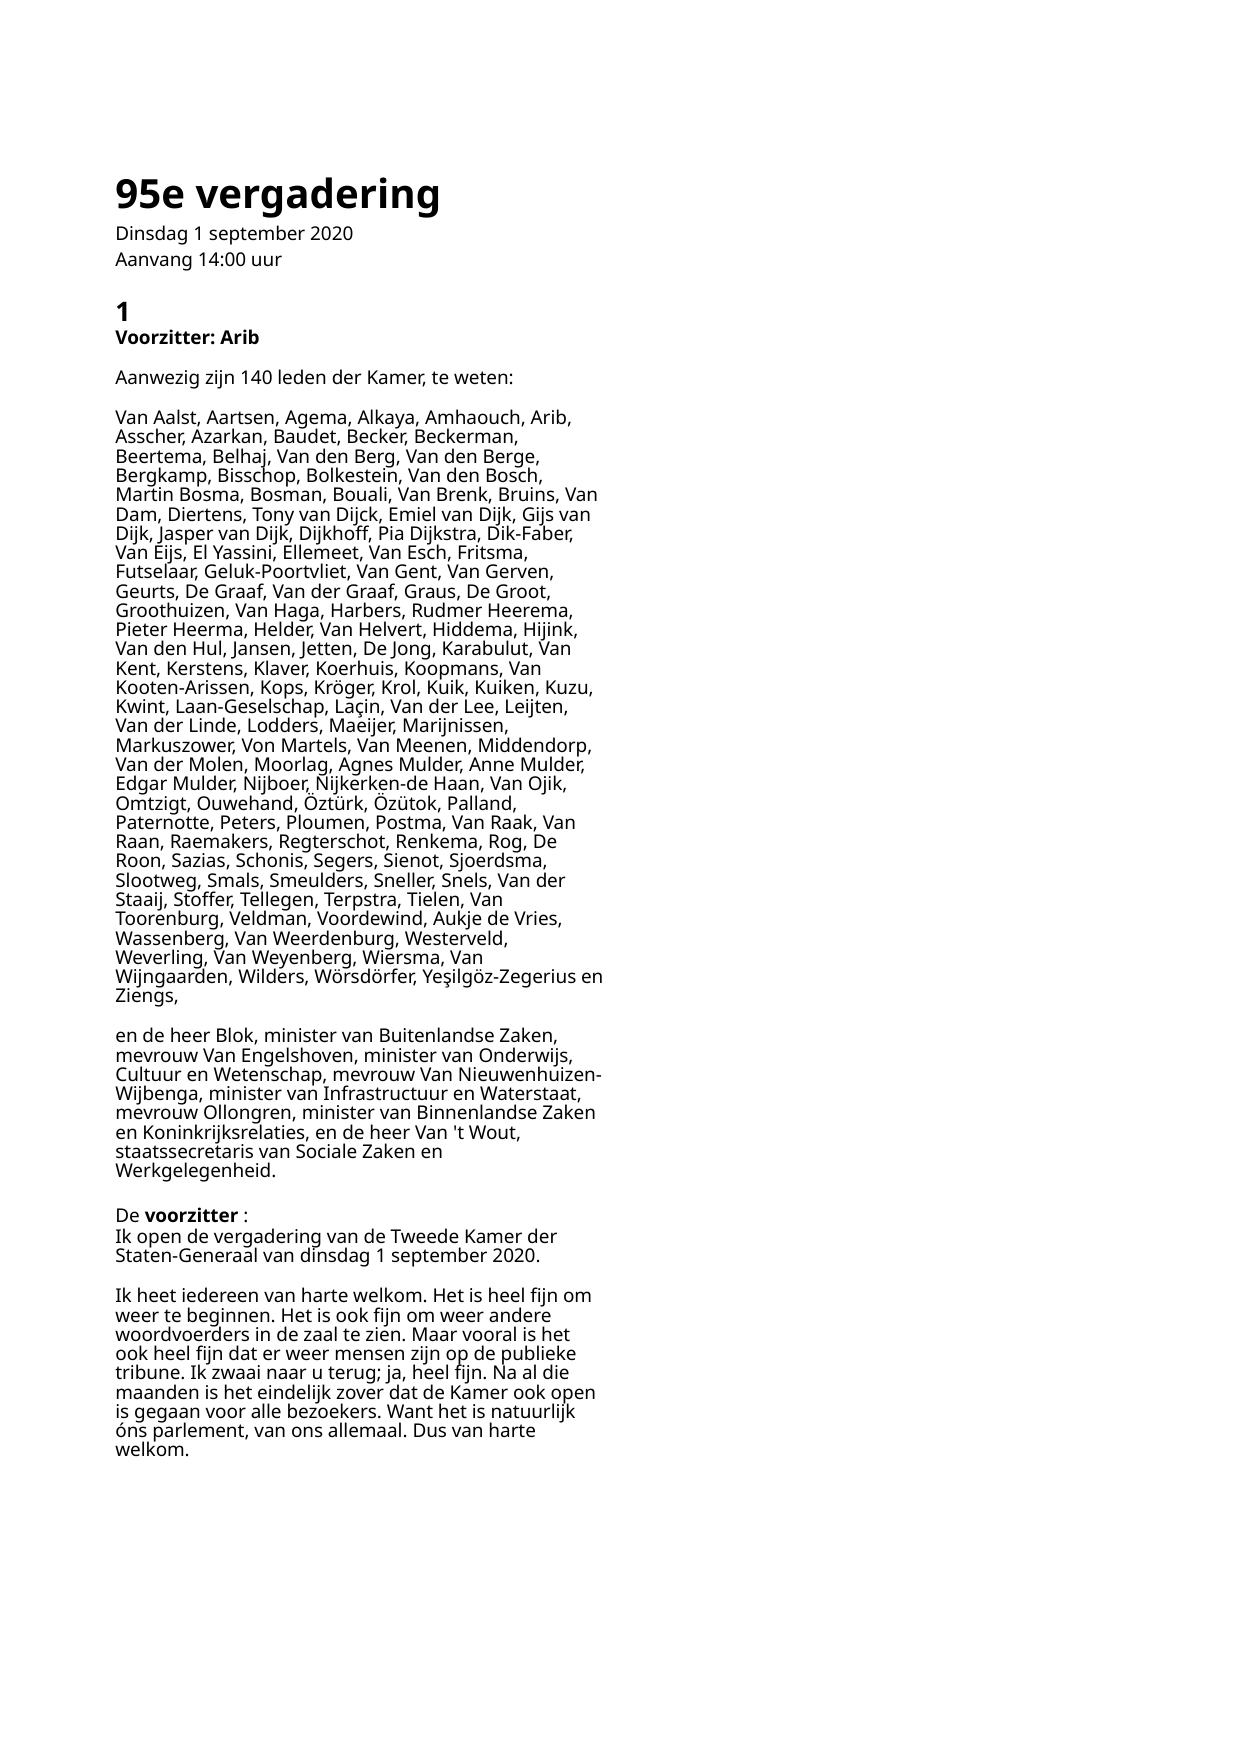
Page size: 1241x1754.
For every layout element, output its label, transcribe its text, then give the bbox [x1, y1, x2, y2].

text Aanvang 14:00 uur [115, 246, 605, 272]
text 1 [115, 292, 605, 329]
text Voorzitter: Arib [115, 329, 605, 348]
text De voorzitter : [115, 1202, 605, 1228]
text Van Aalst, Aartsen, Agema, Alkaya, Amhaouch, Arib, Asscher, Azarkan, Baudet, Becker, Beckerman, Beertema, Belhaj, Van den Berg, Van den Berge, Bergkamp, Bisschop, Bolkestein, Van den Bosch, Martin Bosma, Bosman, Bouali, Van Brenk, Bruins, Van Dam, Diertens, Tony van Dijck, Emiel van Dijk, Gijs van Dijk, Jasper van Dijk, Dijkhoff, Pia Dijkstra, Dik-Faber, Van Eijs, El Yassini, Ellemeet, Van Esch, Fritsma, Futselaar, Geluk-Poortvliet, Van Gent, Van Gerven, Geurts, De Graaf, Van der Graaf, Graus, De Groot, Groothuizen, Van Haga, Harbers, Rudmer Heerema, Pieter Heerma, Helder, Van Helvert, Hiddema, Hijink, Van den Hul, Jansen, Jetten, De Jong, Karabulut, Van Kent, Kerstens, Klaver, Koerhuis, Koopmans, Van Kooten-Arissen, Kops, Kröger, Krol, Kuik, Kuiken, Kuzu, Kwint, Laan-Geselschap, Laçin, Van der Lee, Leijten, Van der Linde, Lodders, Maeijer, Marijnissen, Markuszower, Von Martels, Van Meenen, Middendorp, Van der Molen, Moorlag, Agnes Mulder, Anne Mulder, Edgar Mulder, Nijboer, Nijkerken-de Haan, Van Ojik, Omtzigt, Ouwehand, Öztürk, Özütok, Palland, Paternotte, Peters, Ploumen, Postma, Van Raak, Van Raan, Raemakers, Regterschot, Renkema, Rog, De Roon, Sazias, Schonis, Segers, Sienot, Sjoerdsma, Slootweg, Smals, Smeulders, Sneller, Snels, Van der Staaij, Stoffer, Tellegen, Terpstra, Tielen, Van Toorenburg, Veldman, Voordewind, Aukje de Vries, Wassenberg, Van Weerdenburg, Westerveld, Weverling, Van Weyenberg, Wiersma, Van Wijngaarden, Wilders, Wörsdörfer, Yeşilgöz-Zegerius en Ziengs, [115, 409, 605, 1007]
text 95e vergadering [115, 165, 605, 220]
text Ik heet iedereen van harte welkom. Het is heel fijn om weer te beginnen. Het is ook fijn om weer andere woordvoerders in de zaal te zien. Maar vooral is het ook heel fijn dat er weer mensen zijn op de publieke tribune. Ik zwaai naar u terug; ja, heel fijn. Na al die maanden is het eindelijk zover dat de Kamer ook open is gegaan voor alle bezoekers. Want het is natuurlijk óns parlement, van ons allemaal. Dus van harte welkom. [115, 1287, 605, 1461]
text en de heer Blok, minister van Buitenlandse Zaken, mevrouw Van Engelshoven, minister van Onderwijs, Cultuur en Wetenschap, mevrouw Van Nieuwenhuizen-Wijbenga, minister van Infrastructuur en Waterstaat, mevrouw Ollongren, minister van Binnenlandse Zaken en Koninkrijksrelaties, en de heer Van 't Wout, staatssecretaris van Sociale Zaken en Werkgelegenheid. [115, 1027, 605, 1181]
text Aanwezig zijn 140 leden der Kamer, te weten: [115, 369, 605, 388]
text Ik open de vergadering van de Tweede Kamer der Staten-Generaal van dinsdag 1 september 2020. [115, 1228, 605, 1267]
text Dinsdag 1 september 2020 [115, 220, 605, 246]
